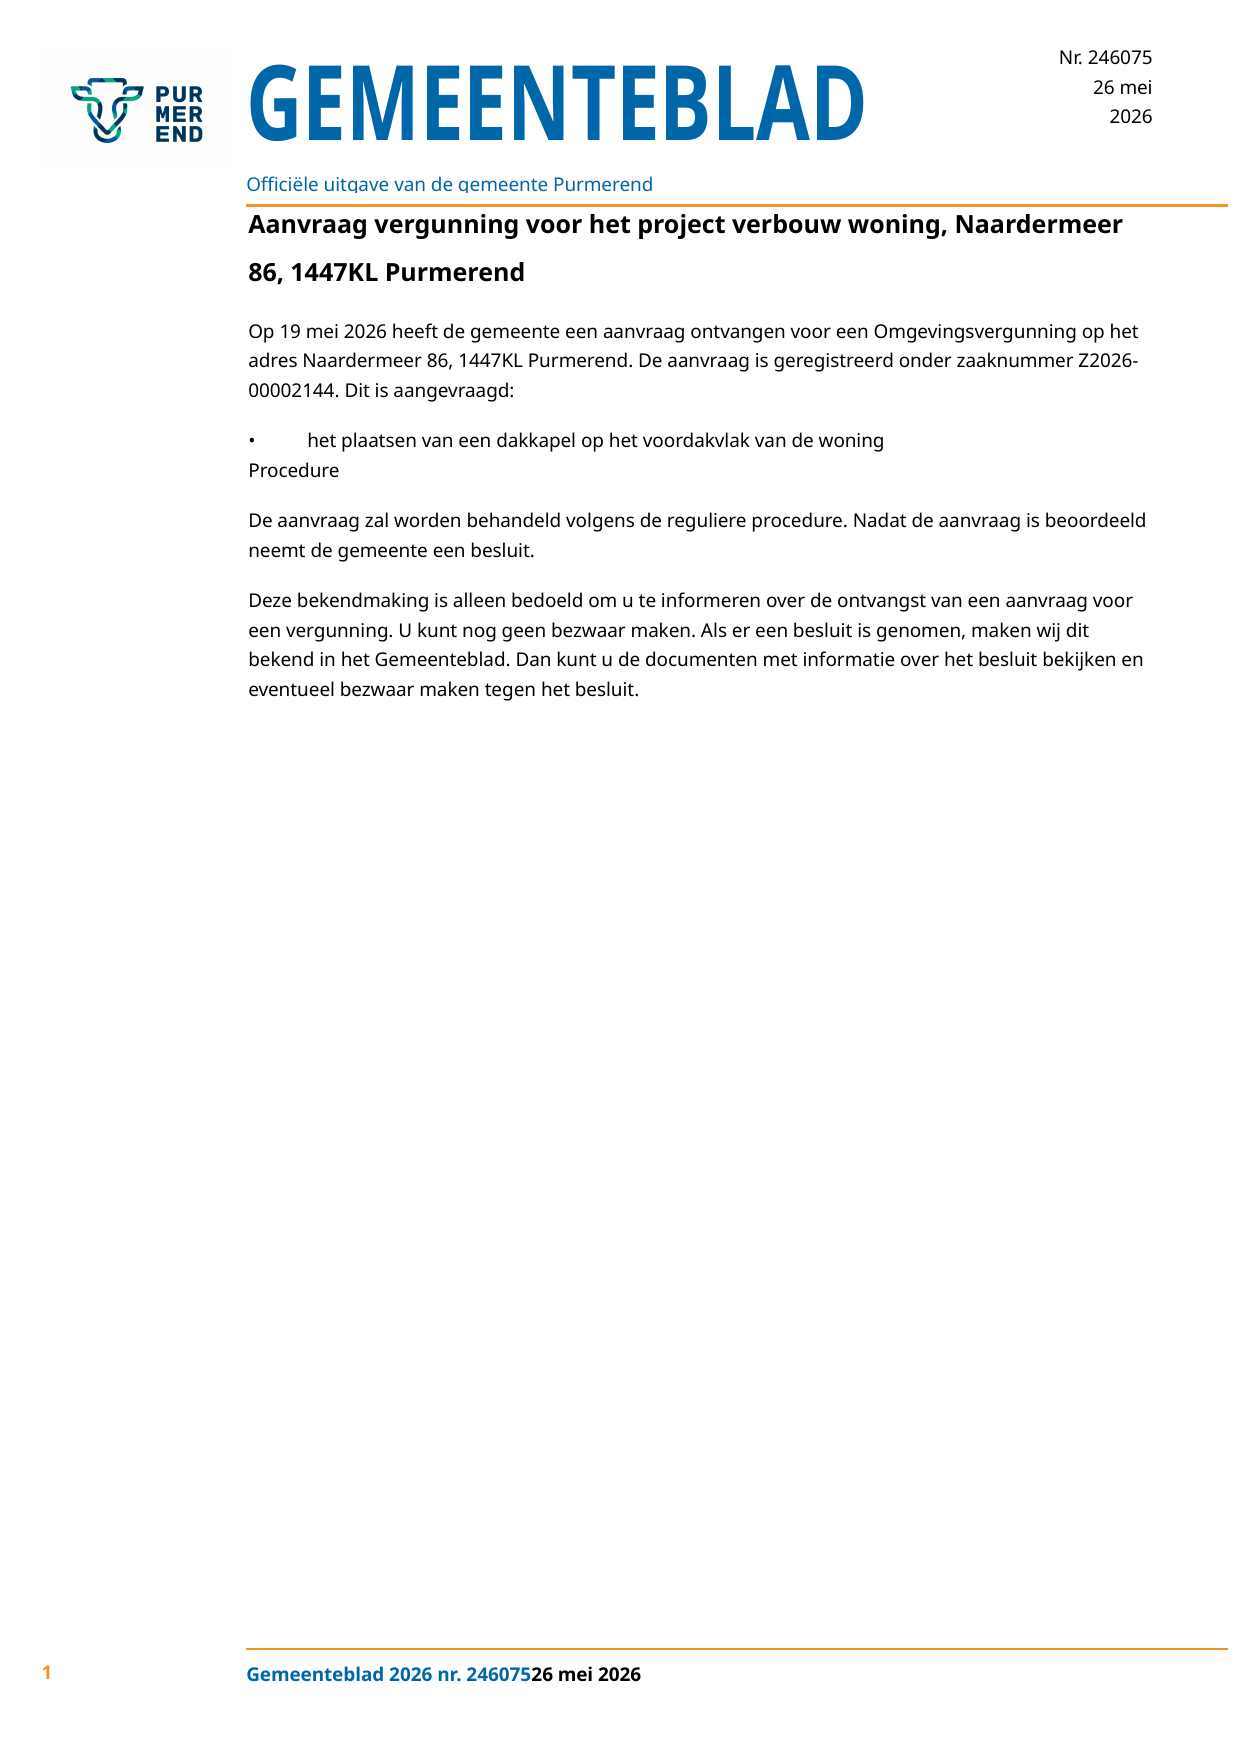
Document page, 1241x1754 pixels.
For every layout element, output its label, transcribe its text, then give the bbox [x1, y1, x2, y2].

text Op 19 mei 2026 heeft de gemeente een aanvraag ontvangen voor een Omgevingsvergunning op het adres Naardermeer 86, 1447KL Purmerend. De aanvraag is geregistreerd onder zaaknummer Z2026-00002144. Dit is aangevraagd: [248, 318, 1152, 403]
text De aanvraag zal worden behandeld volgens de reguliere procedure. Nadat de aanvraag is beoordeeld neemt de gemeente een besluit. [248, 507, 1152, 563]
text Aanvraag vergunning voor het project verbouw woning, Naardermeer 86, 1447KL Purmerend [248, 207, 1152, 288]
list het plaatsen van een dakkapel op het voordakvlak van de woning [248, 427, 1152, 453]
picture [41, 47, 231, 172]
text Deze bekendmaking is alleen bedoeld om u te informeren over de ontvangst van een aanvraag voor een vergunning. U kunt nog geen bezwaar maken. Als er een besluit is genomen, maken wij dit bekend in het Gemeenteblad. Dan kunt u de documenten met informatie over het besluit bekijken en eventueel bezwaar maken tegen het besluit. [248, 587, 1152, 702]
text Procedure [248, 457, 1152, 483]
